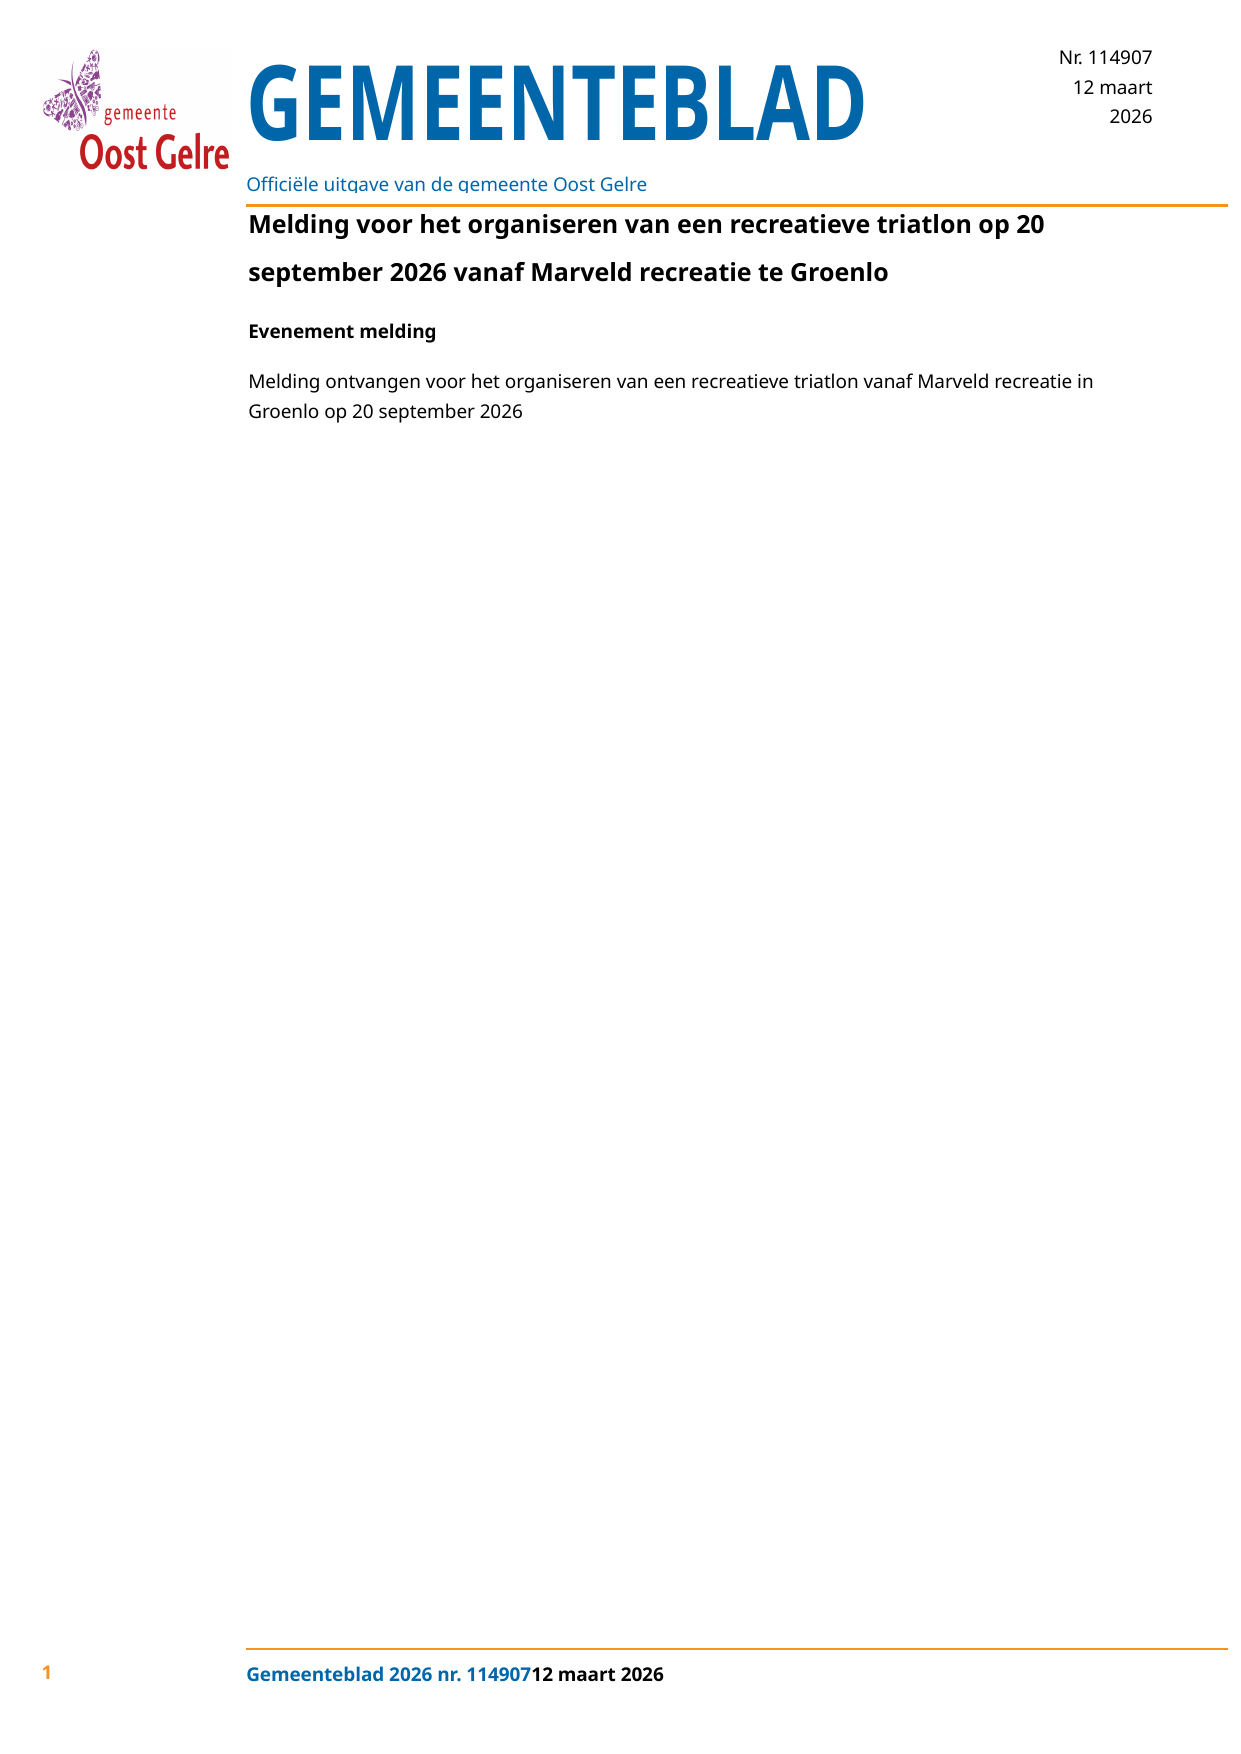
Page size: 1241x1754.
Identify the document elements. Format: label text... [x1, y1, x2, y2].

text Melding ontvangen voor het organiseren van een recreatieve triatlon vanaf Marveld recreatie in Groenlo op 20 september 2026 [248, 368, 1152, 424]
picture [41, 47, 231, 172]
text Evenement melding [248, 318, 1152, 344]
text Melding voor het organiseren van een recreatieve triatlon op 20 september 2026 vanaf Marveld recreatie te Groenlo [248, 207, 1152, 288]
